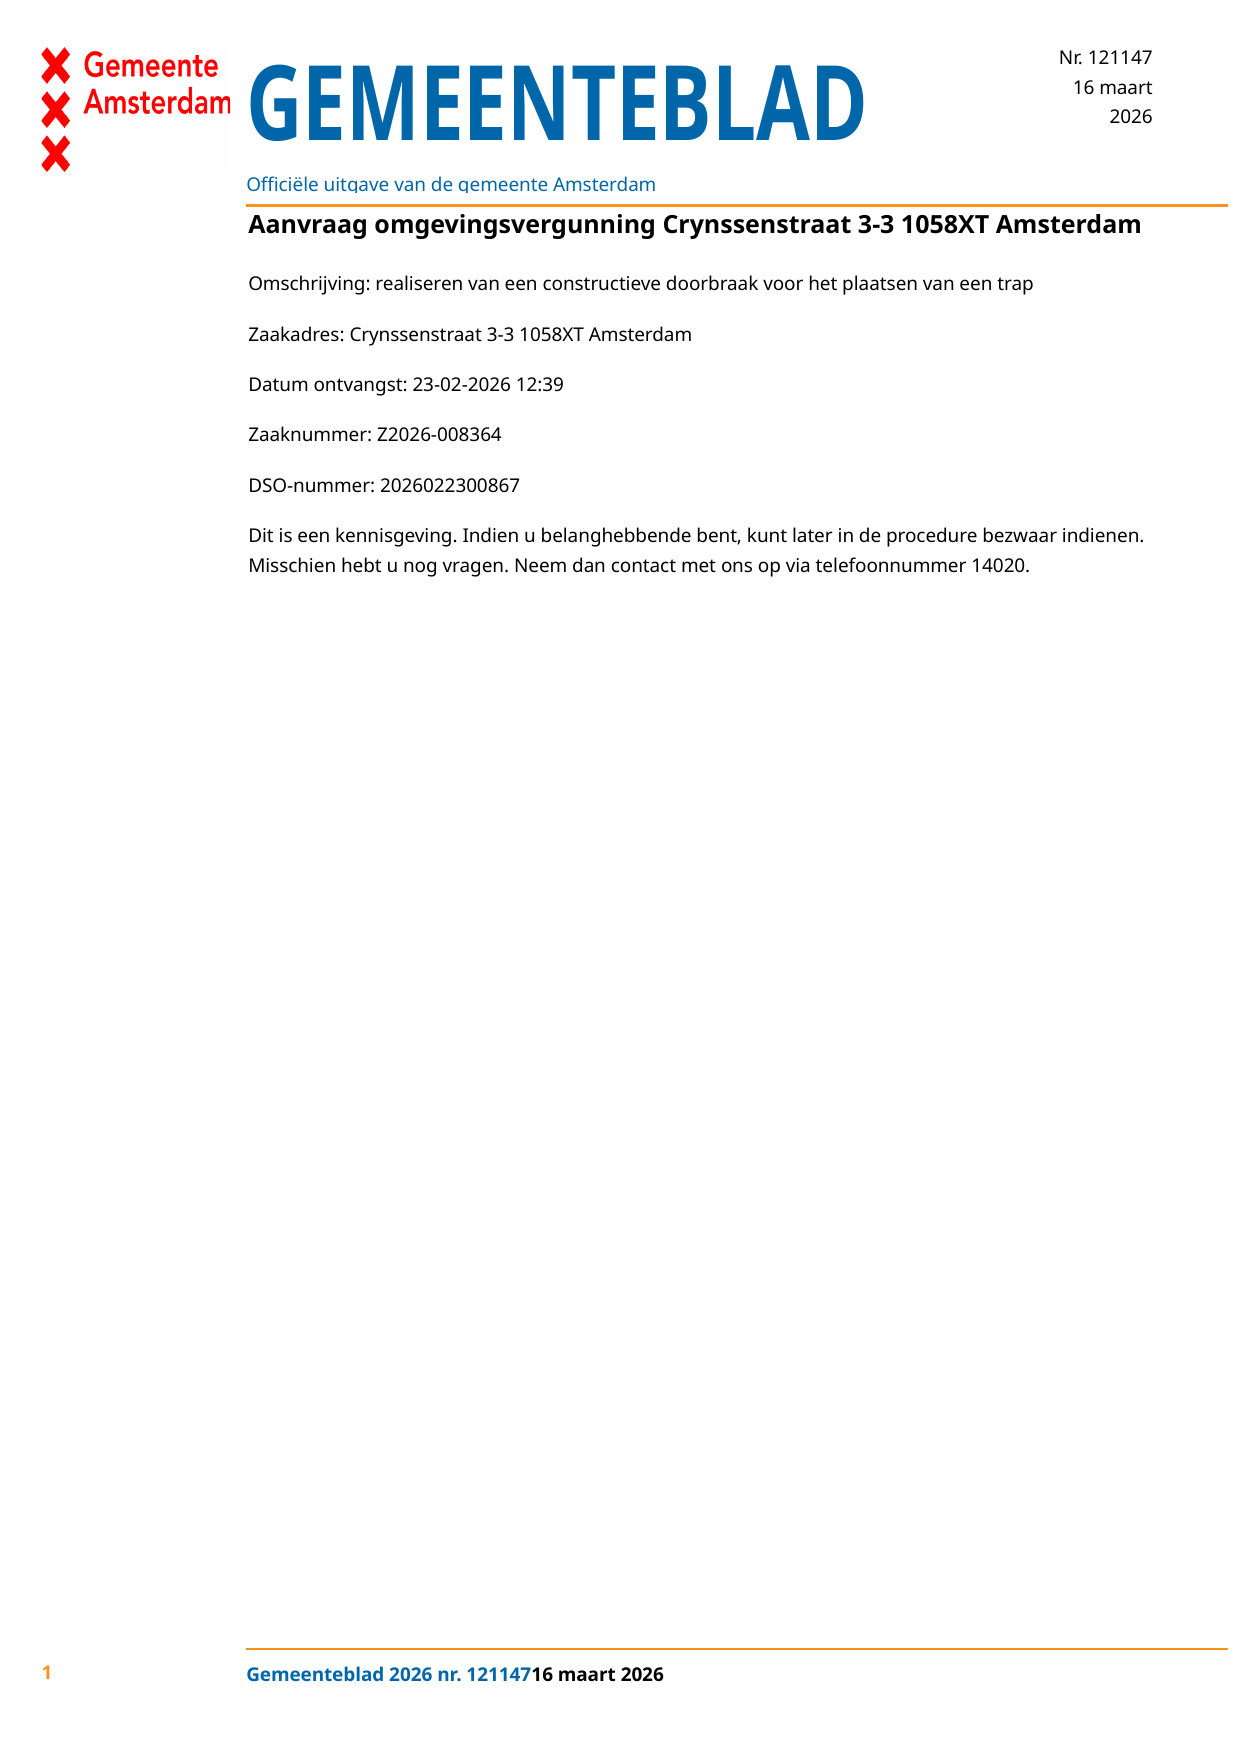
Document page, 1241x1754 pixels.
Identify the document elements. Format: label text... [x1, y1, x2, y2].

text DSO-nummer: 2026022300867 [248, 472, 1152, 498]
text Omschrijving: realiseren van een constructieve doorbraak voor het plaatsen van een trap [248, 270, 1152, 296]
text Datum ontvangst: 23-02-2026 12:39 [248, 371, 1152, 397]
text Aanvraag omgevingsvergunning Crynssenstraat 3-3 1058XT Amsterdam [248, 207, 1152, 241]
text Dit is een kennisgeving. Indien u belanghebbende bent, kunt later in de procedure bezwaar indienen. Misschien hebt u nog vragen. Neem dan contact met ons op via telefoonnummer 14020. [248, 522, 1152, 578]
picture [41, 47, 231, 172]
text Zaakadres: Crynssenstraat 3-3 1058XT Amsterdam [248, 321, 1152, 346]
text Zaaknummer: Z2026-008364 [248, 422, 1152, 447]
